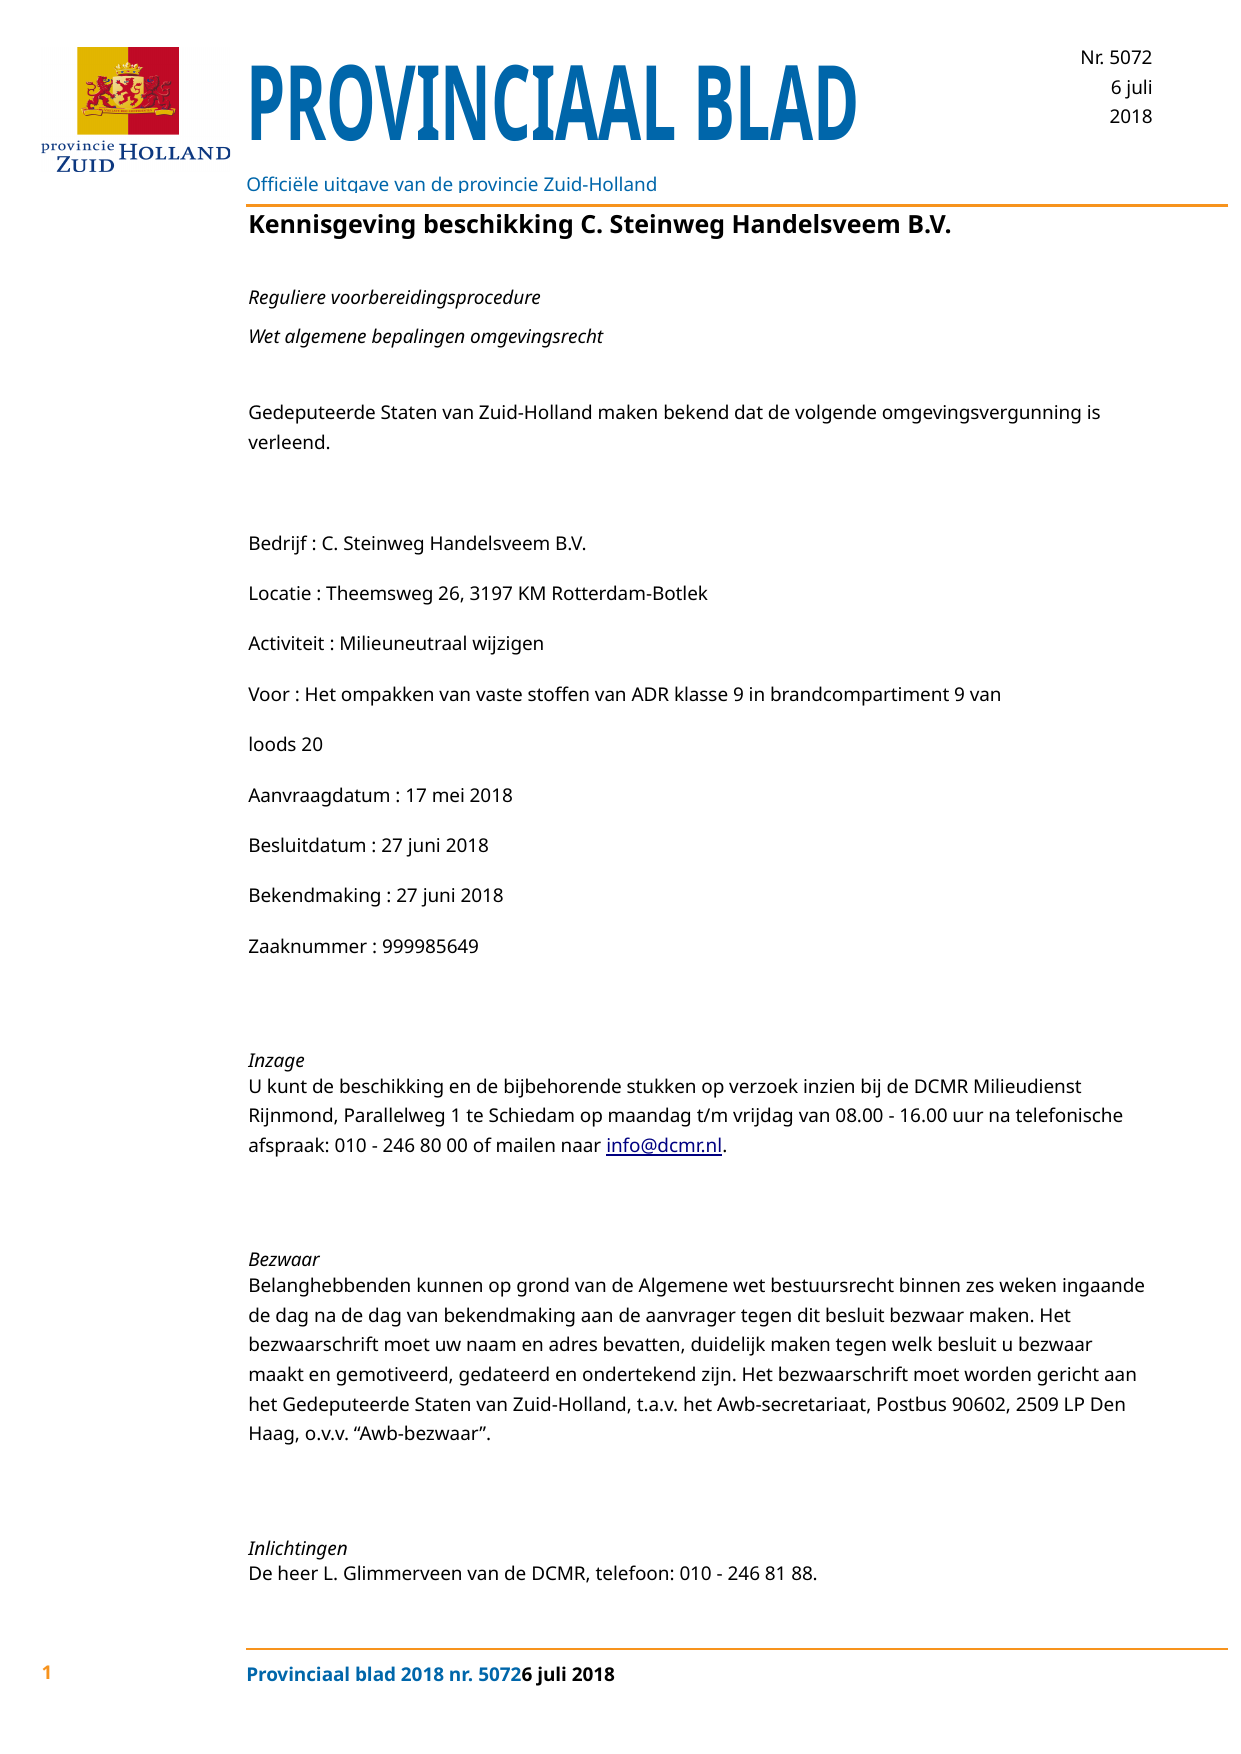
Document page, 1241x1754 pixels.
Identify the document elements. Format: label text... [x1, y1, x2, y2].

text U kunt de beschikking en de bijbehorende stukken op verzoek inzien bij de DCMR Milieudienst Rijnmond, Parallelweg 1 te Schiedam op maandag t/m vrijdag van 08.00 - 16.00 uur na telefonische afspraak: 010 - 246 80 00 of mailen naar info@dcmr.nl. [248, 1073, 1152, 1158]
text Reguliere voorbereidingsprocedure [248, 284, 1152, 309]
text Activiteit : Milieuneutraal wijzigen [248, 631, 1152, 656]
picture [41, 47, 231, 172]
text Kennisgeving beschikking C. Steinweg Handelsveem B.V. [248, 207, 1152, 241]
text Voor : Het ompakken van vaste stoffen van ADR klasse 9 in brandcompartiment 9 van [248, 681, 1152, 707]
text Belanghebbenden kunnen op grond van de Algemene wet bestuursrecht binnen zes weken ingaande de dag na de dag van bekendmaking aan de aanvrager tegen dit besluit bezwaar maken. Het bezwaarschrift moet uw naam en adres bevatten, duidelijk maken tegen welk besluit u bezwaar maakt en gemotiveerd, gedateerd en ondertekend zijn. Het bezwaarschrift moet worden gericht aan het Gedeputeerde Staten van Zuid-Holland, t.a.v. het Awb-secretariaat, Postbus 90602, 2509 LP Den Haag, o.v.v. “Awb-bezwaar”. [248, 1272, 1152, 1446]
text Bedrijf : C. Steinweg Handelsveem B.V. [248, 530, 1152, 555]
text loods 20 [248, 731, 1152, 757]
text Gedeputeerde Staten van Zuid-Holland maken bekend dat de volgende omgevingsvergunning is verleend. [248, 399, 1152, 454]
text Inlichtingen [248, 1535, 1152, 1560]
text Inzage [248, 1047, 1152, 1073]
text Aanvraagdatum : 17 mei 2018 [248, 782, 1152, 807]
text Bekendmaking : 27 juni 2018 [248, 883, 1152, 908]
text De heer L. Glimmerveen van de DCMR, telefoon: 010 - 246 81 88. [248, 1560, 1152, 1586]
text Bezwaar [248, 1247, 1152, 1272]
text Besluitdatum : 27 juni 2018 [248, 832, 1152, 858]
text Zaaknummer : 999985649 [248, 933, 1152, 959]
text Wet algemene bepalingen omgevingsrecht [248, 323, 1152, 349]
text Locatie : Theemsweg 26, 3197 KM Rotterdam-Botlek [248, 580, 1152, 606]
